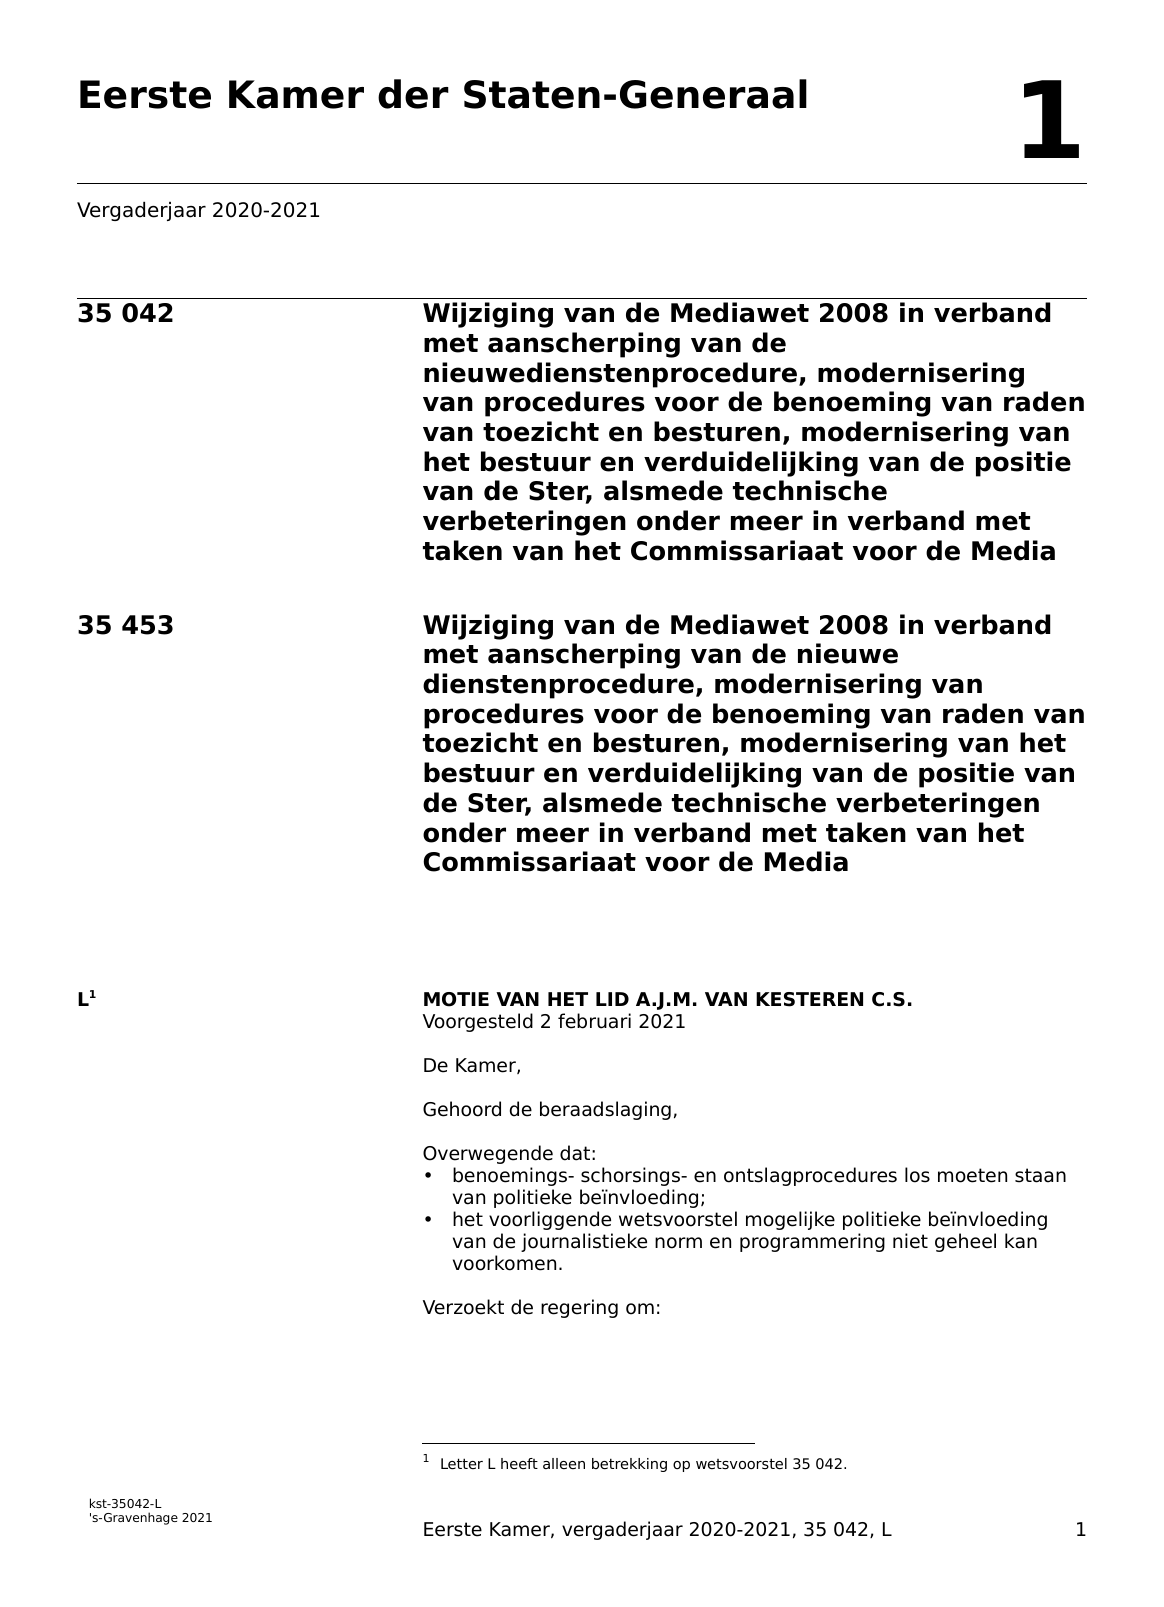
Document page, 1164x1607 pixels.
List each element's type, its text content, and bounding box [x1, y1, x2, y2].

text Letter L heeft alleen betrekking op wetsvoorstel 35 042. [422, 1452, 1087, 1474]
text 's-Gravenhage 2021 [88, 1511, 323, 1525]
table_cell Vergaderjaar 2020-2021 [77, 184, 1087, 298]
subtitle 35 042 Wijziging van de Mediawet 2008 in verband met aanscherping van de nieuwedienstenprocedure, modernisering van procedures voor de benoeming van raden van toezicht en besturen, modernisering van het bestuur en verduidelijking van de positie van de Ster, alsmede technische verbeteringen onder meer in verband met taken van het Commissariaat voor de Media [77, 299, 1087, 566]
table_header 1 [886, 59, 1087, 183]
text • het voorliggende wetsvoorstel mogelijke politieke beïnvloeding van de journalistieke norm en programmering niet geheel kan voorkomen. [422, 1209, 1087, 1275]
table_header Eerste Kamer der Staten-Generaal [77, 59, 886, 183]
text • benoemings- schorsings- en ontslagprocedures los moeten staan van politieke beïnvloeding; [422, 1165, 1087, 1209]
subtitle 35 453 Wijziging van de Mediawet 2008 in verband met aanscherping van de nieuwe dienstenprocedure, modernisering van procedures voor de benoeming van raden van toezicht en besturen, modernisering van het bestuur en verduidelijking van de positie van de Ster, alsmede technische verbeteringen onder meer in verband met taken van het Commissariaat voor de Media [77, 611, 1087, 878]
text kst-35042-L [88, 1497, 323, 1511]
text Overwegende dat: [422, 1143, 1087, 1165]
text De Kamer, [422, 1055, 1087, 1077]
text Verzoekt de regering om: [422, 1297, 1087, 1319]
text Voorgesteld 2 februari 2021 [422, 1011, 1087, 1033]
subtitle L MOTIE VAN HET LID A.J.M. VAN KESTEREN C.S. [77, 989, 1087, 1011]
text Gehoord de beraadslaging, [422, 1099, 1087, 1121]
